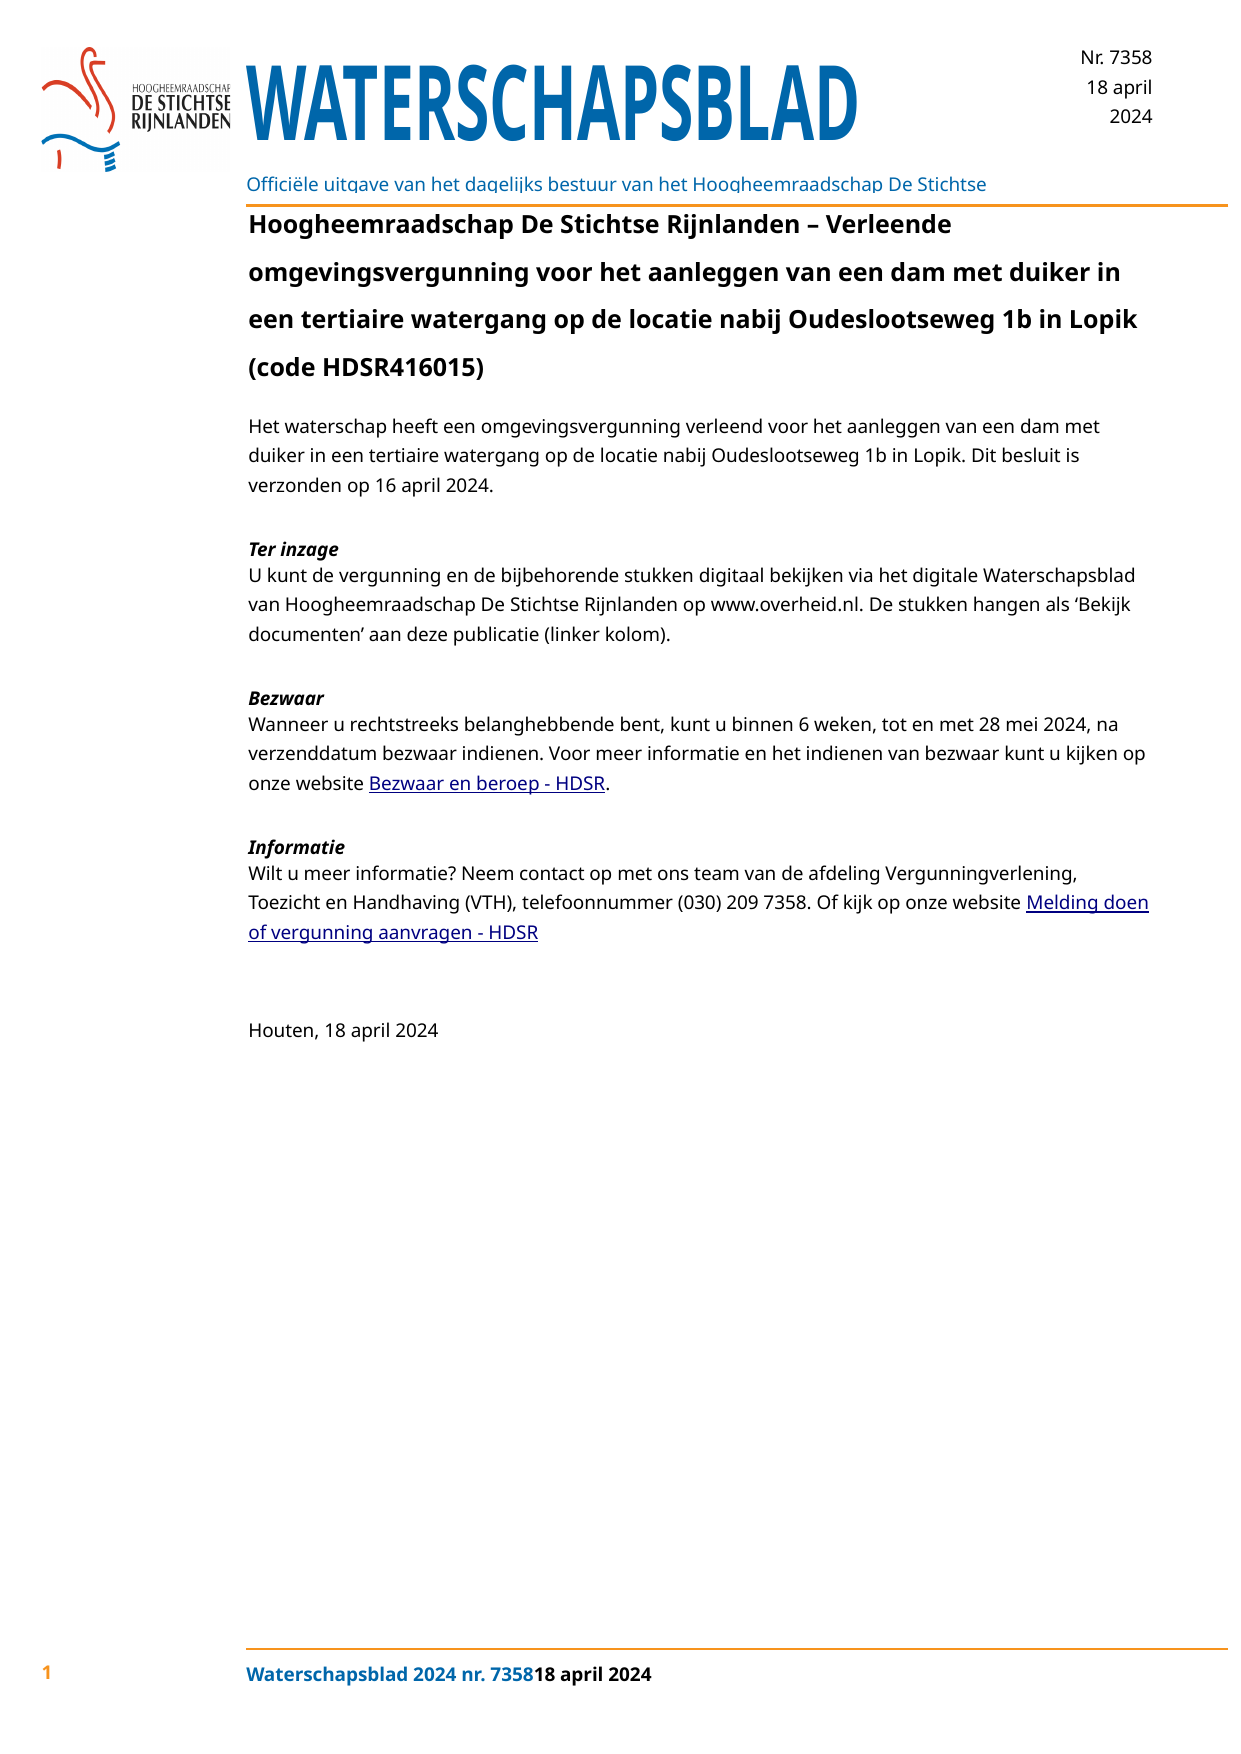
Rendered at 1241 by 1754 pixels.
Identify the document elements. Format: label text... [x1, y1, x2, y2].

text Het waterschap heeft een omgevingsvergunning verleend voor het aanleggen van een dam met duiker in een tertiaire watergang op de locatie nabij Oudeslootseweg 1b in Lopik. Dit besluit is verzonden op 16 april 2024. [248, 413, 1152, 498]
text U kunt de vergunning en de bijbehorende stukken digitaal bekijken via het digitale Waterschapsblad van Hoogheemraadschap De Stichtse Rijnlanden op www.overheid.nl. De stukken hangen als ‘Bekijk documenten’ aan deze publicatie (linker kolom). [248, 562, 1152, 647]
text Informatie [248, 834, 1152, 860]
text Hoogheemraadschap De Stichtse Rijnlanden – Verleende omgevingsvergunning voor het aanleggen van een dam met duiker in een tertiaire watergang op de locatie nabij Oudeslootseweg 1b in Lopik (code HDSR416015) [248, 207, 1152, 384]
text Bezwaar [248, 685, 1152, 711]
text Ter inzage [248, 536, 1152, 562]
text Wanneer u rechtstreeks belanghebbende bent, kunt u binnen 6 weken, tot en met 28 mei 2024, na verzenddatum bezwaar indienen. Voor meer informatie en het indienen van bezwaar kunt u kijken op onze website Bezwaar en beroep - HDSR. [248, 711, 1152, 796]
text Wilt u meer informatie? Neem contact op met ons team van de afdeling Vergunningverlening, Toezicht en Handhaving (VTH), telefoonnummer (030) 209 7358. Of kijk op onze website Melding doen of vergunning aanvragen - HDSR [248, 860, 1152, 944]
text Houten, 18 april 2024 [248, 1017, 1152, 1043]
picture [41, 47, 231, 172]
